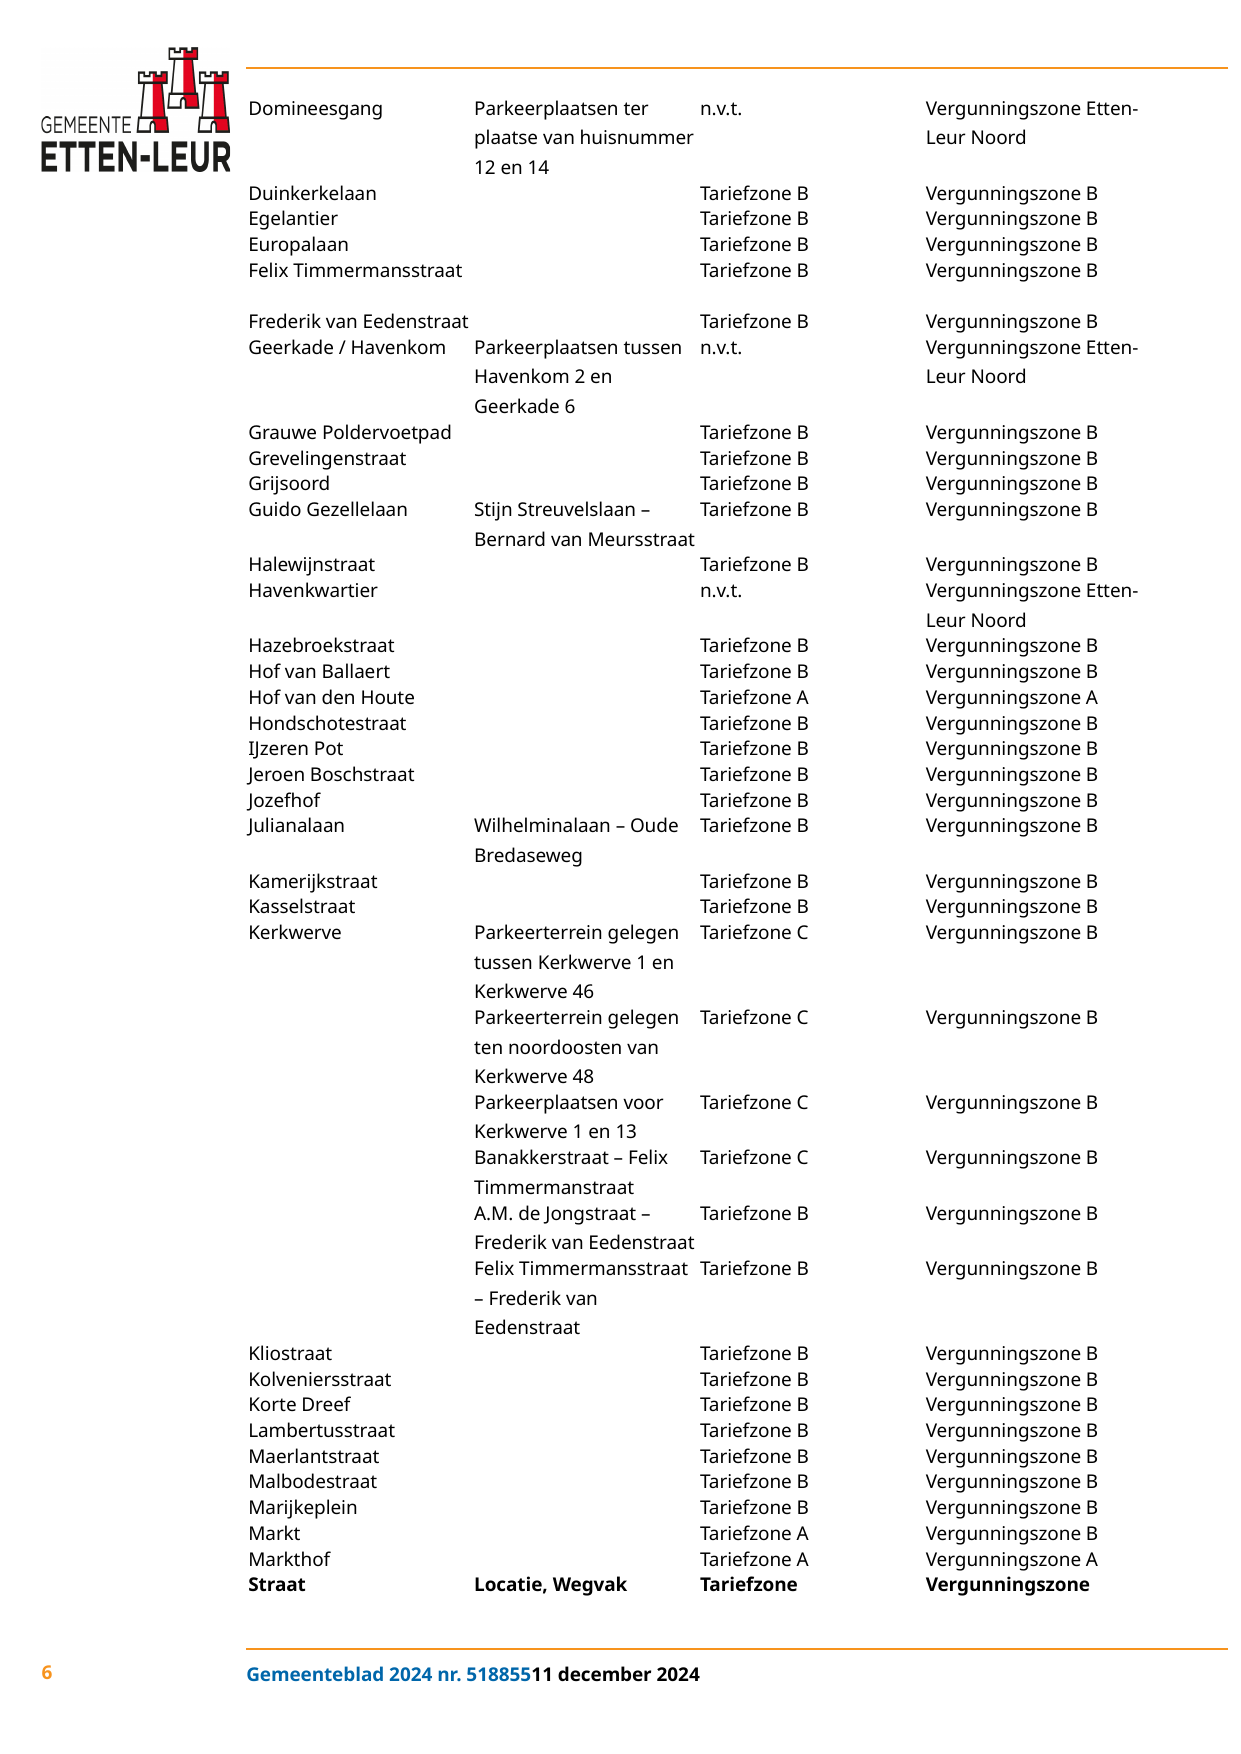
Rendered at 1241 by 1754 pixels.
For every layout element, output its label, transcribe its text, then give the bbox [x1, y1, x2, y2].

table_cell Tariefzone B [700, 470, 926, 496]
table_cell Europalaan [248, 231, 474, 257]
table_cell Vergunningszone B [926, 633, 1152, 658]
table_cell [474, 470, 700, 496]
table_cell Vergunningszone B [926, 496, 1152, 551]
table_cell [474, 1366, 700, 1391]
table_cell [474, 658, 700, 684]
table_cell A.M. de Jongstraat – Frederik van Eedenstraat [474, 1200, 700, 1255]
table_cell Vergunningszone B [926, 1340, 1152, 1366]
table_cell Vergunningszone B [926, 1443, 1152, 1469]
table_cell Vergunningszone B [926, 1494, 1152, 1520]
table_cell Stijn Streuvelslaan – Bernard van Meursstraat [474, 496, 700, 551]
table_cell [474, 1417, 700, 1443]
table_cell Vergunningszone B [926, 257, 1152, 283]
table_cell [474, 1443, 700, 1469]
table_cell Vergunningszone B [926, 1391, 1152, 1417]
table_cell Tariefzone B [700, 735, 926, 761]
table_cell Vergunningszone B [926, 1200, 1152, 1255]
table_cell Tariefzone C [700, 1145, 926, 1200]
table_cell Parkeerplaatsen voor Kerkwerve 1 en 13 [474, 1089, 700, 1144]
table_cell [248, 1255, 474, 1340]
table_cell Tariefzone A [700, 1520, 926, 1546]
table_cell Tariefzone B [700, 1443, 926, 1469]
table_cell Tariefzone B [700, 257, 926, 283]
table_cell [474, 735, 700, 761]
table_cell Tariefzone C [700, 1089, 926, 1144]
table_cell Vergunningszone B [926, 551, 1152, 577]
table_cell Jozefhof [248, 787, 474, 813]
table_cell Tariefzone B [700, 1255, 926, 1340]
table_cell Tariefzone B [700, 205, 926, 231]
table_cell Banakkerstraat – Felix Timmermanstraat [474, 1145, 700, 1200]
table_cell IJzeren Pot [248, 735, 474, 761]
table_cell Tariefzone B [700, 761, 926, 787]
table_cell [474, 205, 700, 231]
table_cell [248, 283, 474, 308]
table_cell Vergunningszone B [926, 868, 1152, 894]
table_cell [248, 1200, 474, 1255]
table_cell [474, 894, 700, 919]
table_cell Tariefzone B [700, 1391, 926, 1417]
table_cell Tariefzone B [700, 1494, 926, 1520]
table_cell Tariefzone A [700, 684, 926, 710]
table_cell [474, 710, 700, 735]
table_cell Halewijnstraat [248, 551, 474, 577]
table_cell Vergunningszone Etten-Leur Noord [926, 577, 1152, 632]
table_cell Domineesgang [248, 95, 474, 180]
table_cell Lambertusstraat [248, 1417, 474, 1443]
table_cell Vergunningszone B [926, 787, 1152, 813]
table_cell Tariefzone B [700, 231, 926, 257]
table_cell Duinkerkelaan [248, 180, 474, 205]
table_cell Tariefzone B [700, 1200, 926, 1255]
table_cell Parkeerterrein gelegen ten noordoosten van Kerkwerve 48 [474, 1004, 700, 1089]
table_cell Jeroen Boschstraat [248, 761, 474, 787]
table_cell Hazebroekstraat [248, 633, 474, 658]
table_cell [474, 445, 700, 470]
table_cell Markthof [248, 1546, 474, 1572]
table_cell Felix Timmermansstraat – Frederik van Eedenstraat [474, 1255, 700, 1340]
table_cell Tariefzone B [700, 787, 926, 813]
table_cell Havenkwartier [248, 577, 474, 632]
table_cell Grevelingenstraat [248, 445, 474, 470]
table_cell Tariefzone C [700, 919, 926, 1004]
table_cell [474, 1494, 700, 1520]
table_cell Vergunningszone B [926, 1520, 1152, 1546]
table_cell [926, 283, 1152, 308]
table_cell Tariefzone B [700, 894, 926, 919]
table_cell [474, 633, 700, 658]
table_cell Vergunningszone B [926, 813, 1152, 868]
table_cell Vergunningszone B [926, 1417, 1152, 1443]
table_cell [474, 684, 700, 710]
table_cell Vergunningszone B [926, 1145, 1152, 1200]
table_cell [474, 419, 700, 445]
table_cell Tariefzone B [700, 496, 926, 551]
table_cell Tariefzone [700, 1572, 926, 1597]
table_cell Locatie, Wegvak [474, 1572, 700, 1597]
table_cell Vergunningszone A [926, 1546, 1152, 1572]
table_cell Geerkade / Havenkom [248, 334, 474, 419]
table_cell Vergunningszone B [926, 1004, 1152, 1089]
table_cell Grauwe Poldervoetpad [248, 419, 474, 445]
table_cell Vergunningszone B [926, 419, 1152, 445]
table_cell [700, 283, 926, 308]
table_cell Tariefzone B [700, 551, 926, 577]
table_cell [474, 283, 700, 308]
table_cell Grijsoord [248, 470, 474, 496]
table_cell [474, 180, 700, 205]
table_cell Vergunningszone B [926, 658, 1152, 684]
table_cell [474, 1391, 700, 1417]
table_cell Vergunningszone B [926, 735, 1152, 761]
table_cell Tariefzone B [700, 710, 926, 735]
table_cell Tariefzone A [700, 1546, 926, 1572]
table_cell Egelantier [248, 205, 474, 231]
picture [41, 47, 231, 172]
table_cell Tariefzone B [700, 813, 926, 868]
table_cell [474, 787, 700, 813]
table_cell Tariefzone B [700, 658, 926, 684]
table_cell [474, 1340, 700, 1366]
table_cell Parkeerterrein gelegen tussen Kerkwerve 1 en Kerkwerve 46 [474, 919, 700, 1004]
table_cell [474, 257, 700, 283]
table_cell [474, 761, 700, 787]
table_cell [248, 1004, 474, 1089]
table_cell [474, 551, 700, 577]
table_cell Markt [248, 1520, 474, 1546]
table_cell Hof van den Houte [248, 684, 474, 710]
table_cell Vergunningszone B [926, 1366, 1152, 1391]
table_cell Kolveniersstraat [248, 1366, 474, 1391]
table_cell n.v.t. [700, 334, 926, 419]
table_cell n.v.t. [700, 95, 926, 180]
table_cell Vergunningszone B [926, 710, 1152, 735]
table_cell Tariefzone B [700, 308, 926, 334]
table_cell n.v.t. [700, 577, 926, 632]
table_cell Parkeerplaatsen ter plaatse van huisnummer 12 en 14 [474, 95, 700, 180]
table_cell Parkeerplaatsen tussen Havenkom 2 en Geerkade 6 [474, 334, 700, 419]
table_cell Vergunningszone B [926, 470, 1152, 496]
table_cell Hof van Ballaert [248, 658, 474, 684]
table_cell [474, 1520, 700, 1546]
table_cell Tariefzone B [700, 445, 926, 470]
table_cell Vergunningszone Etten-Leur Noord [926, 334, 1152, 419]
table_cell Tariefzone C [700, 1004, 926, 1089]
table_cell Guido Gezellelaan [248, 496, 474, 551]
table_cell Frederik van Eedenstraat [248, 308, 474, 334]
table_cell Tariefzone B [700, 419, 926, 445]
table_cell Vergunningszone B [926, 231, 1152, 257]
table_cell Hondschotestraat [248, 710, 474, 735]
table_cell Kasselstraat [248, 894, 474, 919]
table_cell [474, 577, 700, 632]
table_cell [474, 1469, 700, 1494]
table_cell [474, 308, 700, 334]
table_cell Vergunningszone B [926, 1469, 1152, 1494]
table_cell Tariefzone B [700, 868, 926, 894]
table_cell Kamerijkstraat [248, 868, 474, 894]
table_cell Marijkeplein [248, 1494, 474, 1520]
table_cell Vergunningszone B [926, 205, 1152, 231]
table_cell Kerkwerve [248, 919, 474, 1004]
table_cell Julianalaan [248, 813, 474, 868]
table_cell Vergunningszone B [926, 761, 1152, 787]
table_cell Vergunningszone [926, 1572, 1152, 1597]
table_cell Vergunningszone B [926, 1089, 1152, 1144]
table_cell Kliostraat [248, 1340, 474, 1366]
table_cell [248, 1089, 474, 1144]
table_cell Tariefzone B [700, 180, 926, 205]
table_cell [248, 1145, 474, 1200]
table_cell [474, 231, 700, 257]
table_cell Tariefzone B [700, 633, 926, 658]
table_cell Felix Timmermansstraat [248, 257, 474, 283]
table_cell Wilhelminalaan – Oude Bredaseweg [474, 813, 700, 868]
table_cell Vergunningszone A [926, 684, 1152, 710]
table_cell Vergunningszone B [926, 919, 1152, 1004]
table_cell Tariefzone B [700, 1366, 926, 1391]
table_cell Vergunningszone B [926, 1255, 1152, 1340]
table_cell Vergunningszone Etten-Leur Noord [926, 95, 1152, 180]
table_cell Tariefzone B [700, 1469, 926, 1494]
table_cell Vergunningszone B [926, 308, 1152, 334]
table_cell Vergunningszone B [926, 894, 1152, 919]
table_cell Korte Dreef [248, 1391, 474, 1417]
table_cell Tariefzone B [700, 1340, 926, 1366]
table_cell Straat [248, 1572, 474, 1597]
table_cell Malbodestraat [248, 1469, 474, 1494]
table_cell Vergunningszone B [926, 445, 1152, 470]
table_cell Vergunningszone B [926, 180, 1152, 205]
table_cell [474, 868, 700, 894]
table_cell Tariefzone B [700, 1417, 926, 1443]
table_cell [474, 1546, 700, 1572]
table_cell Maerlantstraat [248, 1443, 474, 1469]
